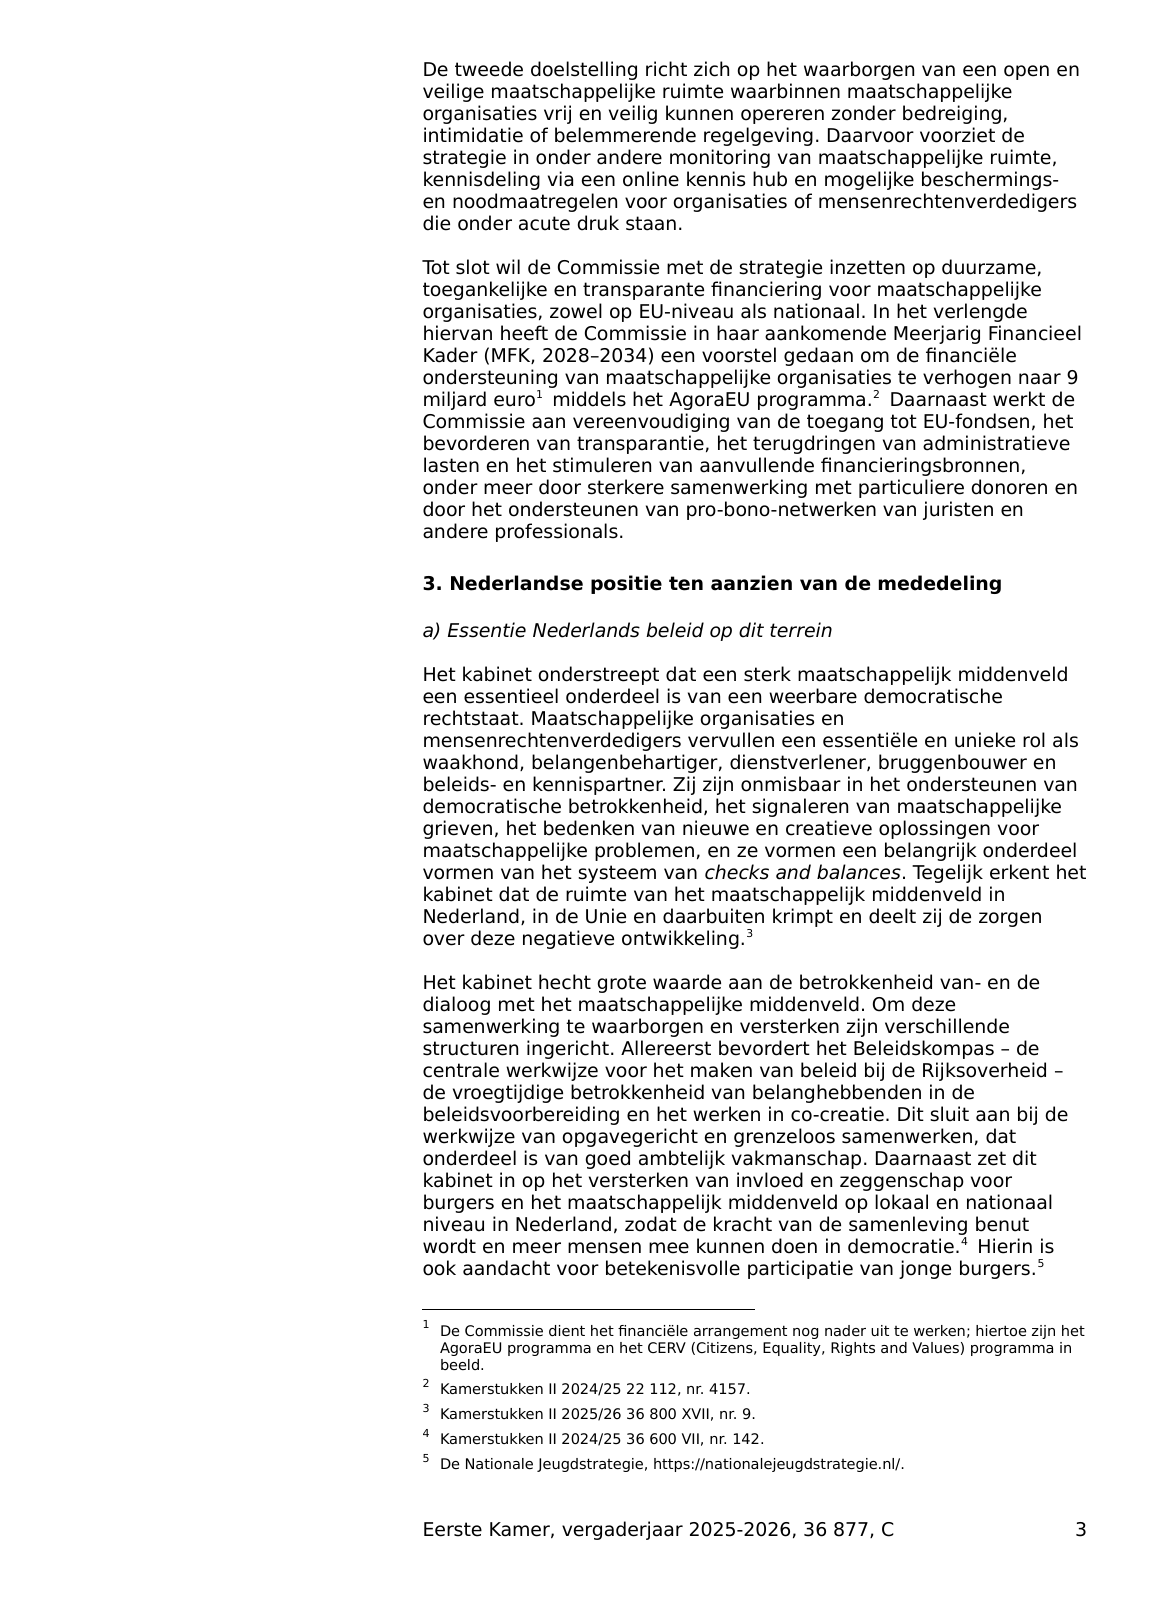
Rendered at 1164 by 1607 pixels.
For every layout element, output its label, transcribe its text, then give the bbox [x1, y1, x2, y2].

text Tot slot wil de Commissie met de strategie inzetten op duurzame, toegankelijke en transparante financiering voor maatschappelijke organisaties, zowel op EU-niveau als nationaal. In het verlengde hiervan heeft de Commissie in haar aankomende Meerjarig Financieel Kader (MFK, 2028–2034) een voorstel gedaan om de financiële ondersteuning van maatschappelijke organisaties te verhogen naar 9 miljard euro middels het AgoraEU programma. Daarnaast werkt de Commissie aan vereenvoudiging van de toegang tot EU-fondsen, het bevorderen van transparantie, het terugdringen van administratieve lasten en het stimuleren van aanvullende financieringsbronnen, onder meer door sterkere samenwerking met particuliere donoren en door het ondersteunen van pro-bono-netwerken van juristen en andere professionals. [422, 257, 1087, 543]
text De tweede doelstelling richt zich op het waarborgen van een open en veilige maatschappelijke ruimte waarbinnen maatschappelijke organisaties vrij en veilig kunnen opereren zonder bedreiging, intimidatie of belemmerende regelgeving. Daarvoor voorziet de strategie in onder andere monitoring van maatschappelijke ruimte, kennisdeling via een online kennis hub en mogelijke beschermings- en noodmaatregelen voor organisaties of mensenrechtenverdedigers die onder acute druk staan. [422, 59, 1087, 235]
text Kamerstukken II 2024/25 22 112, nr. 4157. [422, 1377, 1087, 1399]
text Kamerstukken II 2024/25 36 600 VII, nr. 142. [422, 1427, 1087, 1449]
subtitle a) Essentie Nederlands beleid op dit terrein [422, 620, 1087, 642]
subtitle 3. Nederlandse positie ten aanzien van de mededeling [422, 573, 1087, 595]
text De Nationale Jeugdstrategie, https://nationalejeugdstrategie.nl/. [422, 1452, 1087, 1474]
text Kamerstukken II 2025/26 36 800 XVII, nr. 9. [422, 1402, 1087, 1424]
text Het kabinet hecht grote waarde aan de betrokkenheid van- en de dialoog met het maatschappelijke middenveld. Om deze samenwerking te waarborgen en versterken zijn verschillende structuren ingericht. Allereerst bevordert het Beleidskompas – de centrale werkwijze voor het maken van beleid bij de Rijksoverheid – de vroegtijdige betrokkenheid van belanghebbenden in de beleidsvoorbereiding en het werken in co-creatie. Dit sluit aan bij de werkwijze van opgavegericht en grenzeloos samenwerken, dat onderdeel is van goed ambtelijk vakmanschap. Daarnaast zet dit kabinet in op het versterken van invloed en zeggenschap voor burgers en het maatschappelijk middenveld op lokaal en nationaal niveau in Nederland, zodat de kracht van de samenleving benut wordt en meer mensen mee kunnen doen in democratie. Hierin is ook aandacht voor betekenisvolle participatie van jonge burgers. [422, 972, 1087, 1279]
text Het kabinet onderstreept dat een sterk maatschappelijk middenveld een essentieel onderdeel is van een weerbare democratische rechtstaat. Maatschappelijke organisaties en mensenrechtenverdedigers vervullen een essentiële en unieke rol als waakhond, belangenbehartiger, dienstverlener, bruggenbouwer en beleids- en kennispartner. Zij zijn onmisbaar in het ondersteunen van democratische betrokkenheid, het signaleren van maatschappelijke grieven, het bedenken van nieuwe en creatieve oplossingen voor maatschappelijke problemen, en ze vormen een belangrijk onderdeel vormen van het systeem van checks and balances. Tegelijk erkent het kabinet dat de ruimte van het maatschappelijk middenveld in Nederland, in de Unie en daarbuiten krimpt en deelt zij de zorgen over deze negatieve ontwikkeling. [422, 664, 1087, 950]
text De Commissie dient het financiële arrangement nog nader uit te werken; hiertoe zijn het AgoraEU programma en het CERV (Citizens, Equality, Rights and Values) programma in beeld. [422, 1318, 1087, 1374]
